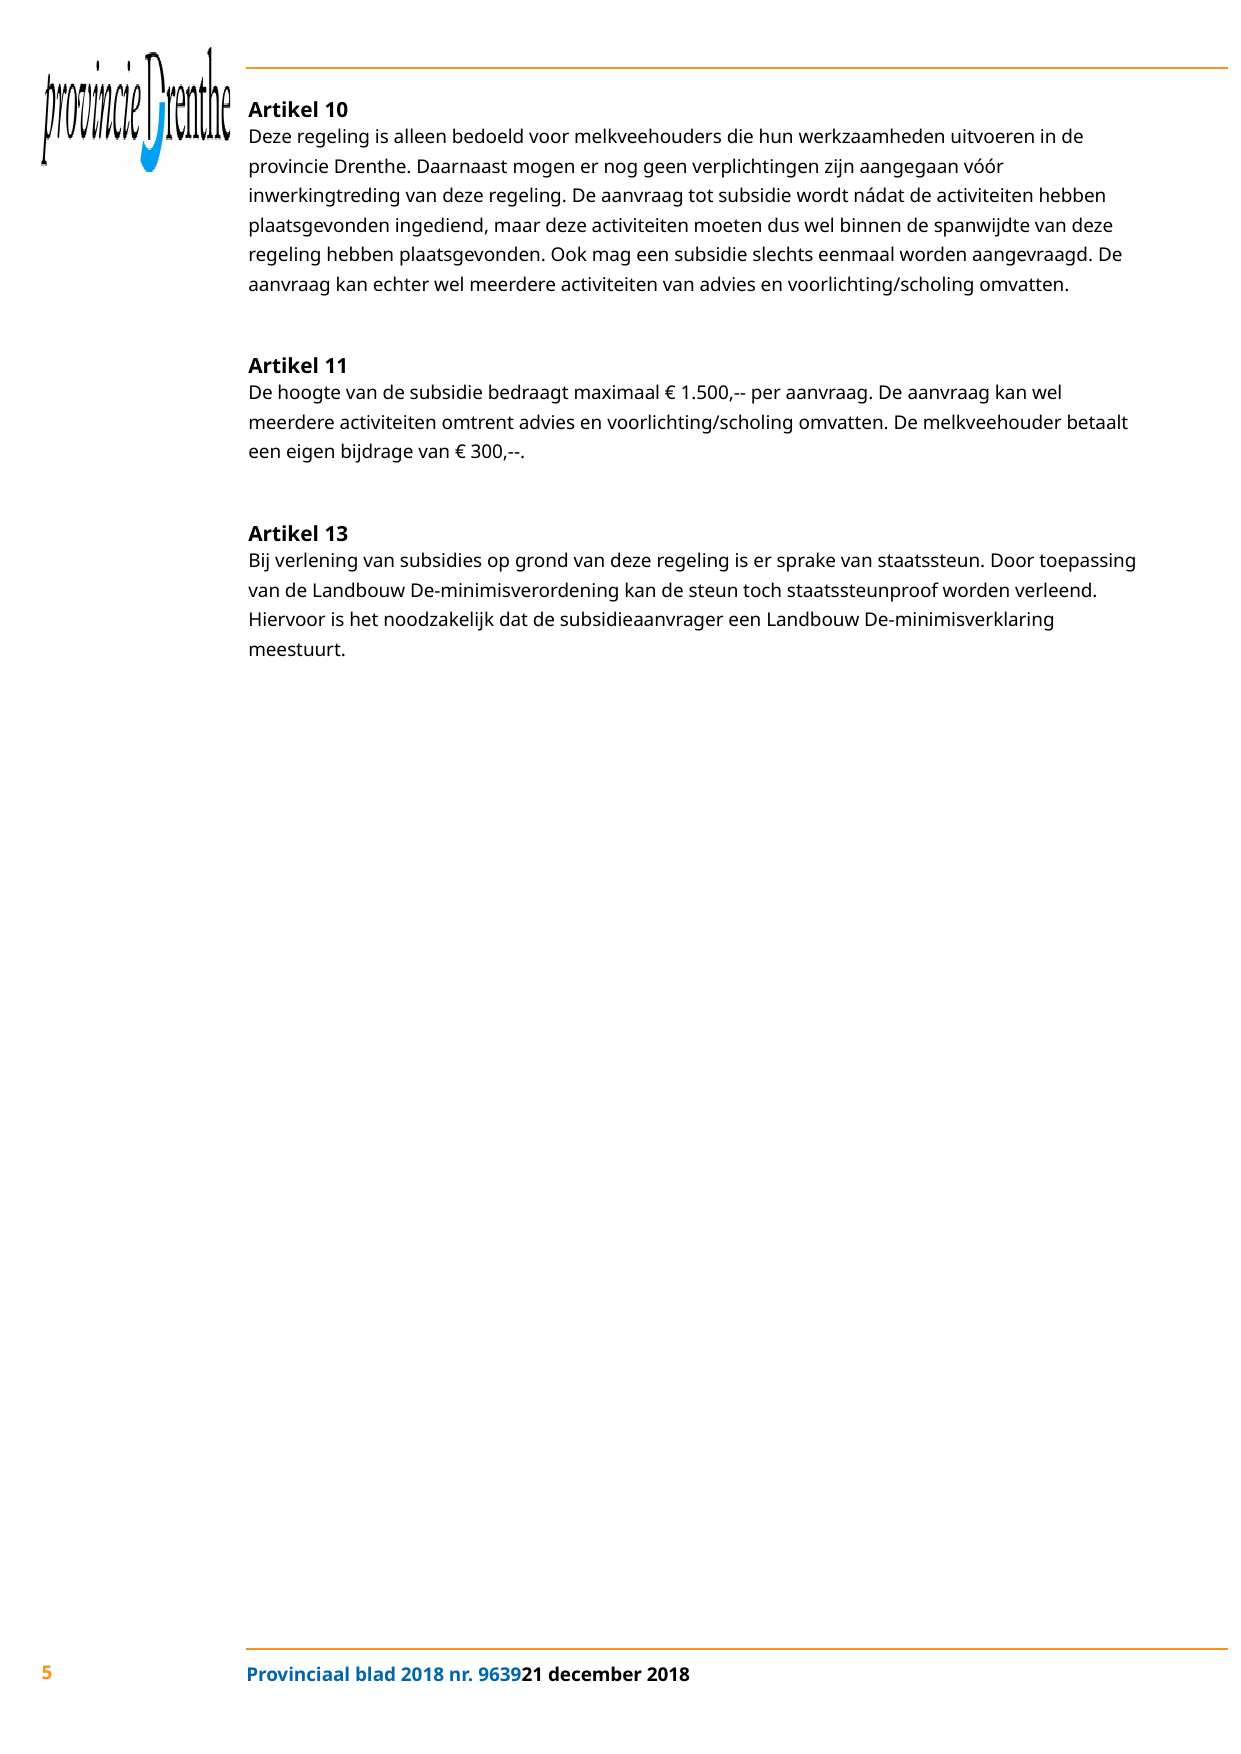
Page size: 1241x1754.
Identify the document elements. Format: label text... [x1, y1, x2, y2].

text Bij verlening van subsidies op grond van deze regeling is er sprake van staatssteun. Door toepassing van de Landbouw De-minimisverordening kan de steun toch staatssteunproof worden verleend. Hiervoor is het noodzakelijk dat de subsidieaanvrager een Landbouw De-minimisverklaring meestuurt. [248, 547, 1152, 662]
text Deze regeling is alleen bedoeld voor melkveehouders die hun werkzaamheden uitvoeren in de provincie Drenthe. Daarnaast mogen er nog geen verplichtingen zijn aangegaan vóór inwerkingtreding van deze regeling. De aanvraag tot subsidie wordt nádat de activiteiten hebben plaatsgevonden ingediend, maar deze activiteiten moeten dus wel binnen de spanwijdte van deze regeling hebben plaatsgevonden. Ook mag een subsidie slechts eenmaal worden aangevraagd. De aanvraag kan echter wel meerdere activiteiten van advies en voorlichting/scholing omvatten. [248, 123, 1152, 297]
text De hoogte van de subsidie bedraagt maximaal € 1.500,-- per aanvraag. De aanvraag kan wel meerdere activiteiten omtrent advies en voorlichting/scholing omvatten. De melkveehouder betaalt een eigen bijdrage van € 300,--. [248, 379, 1152, 464]
picture [41, 47, 231, 172]
text Artikel 10 [248, 95, 1152, 123]
text Artikel 11 [248, 351, 1152, 379]
text Artikel 13 [248, 519, 1152, 547]
